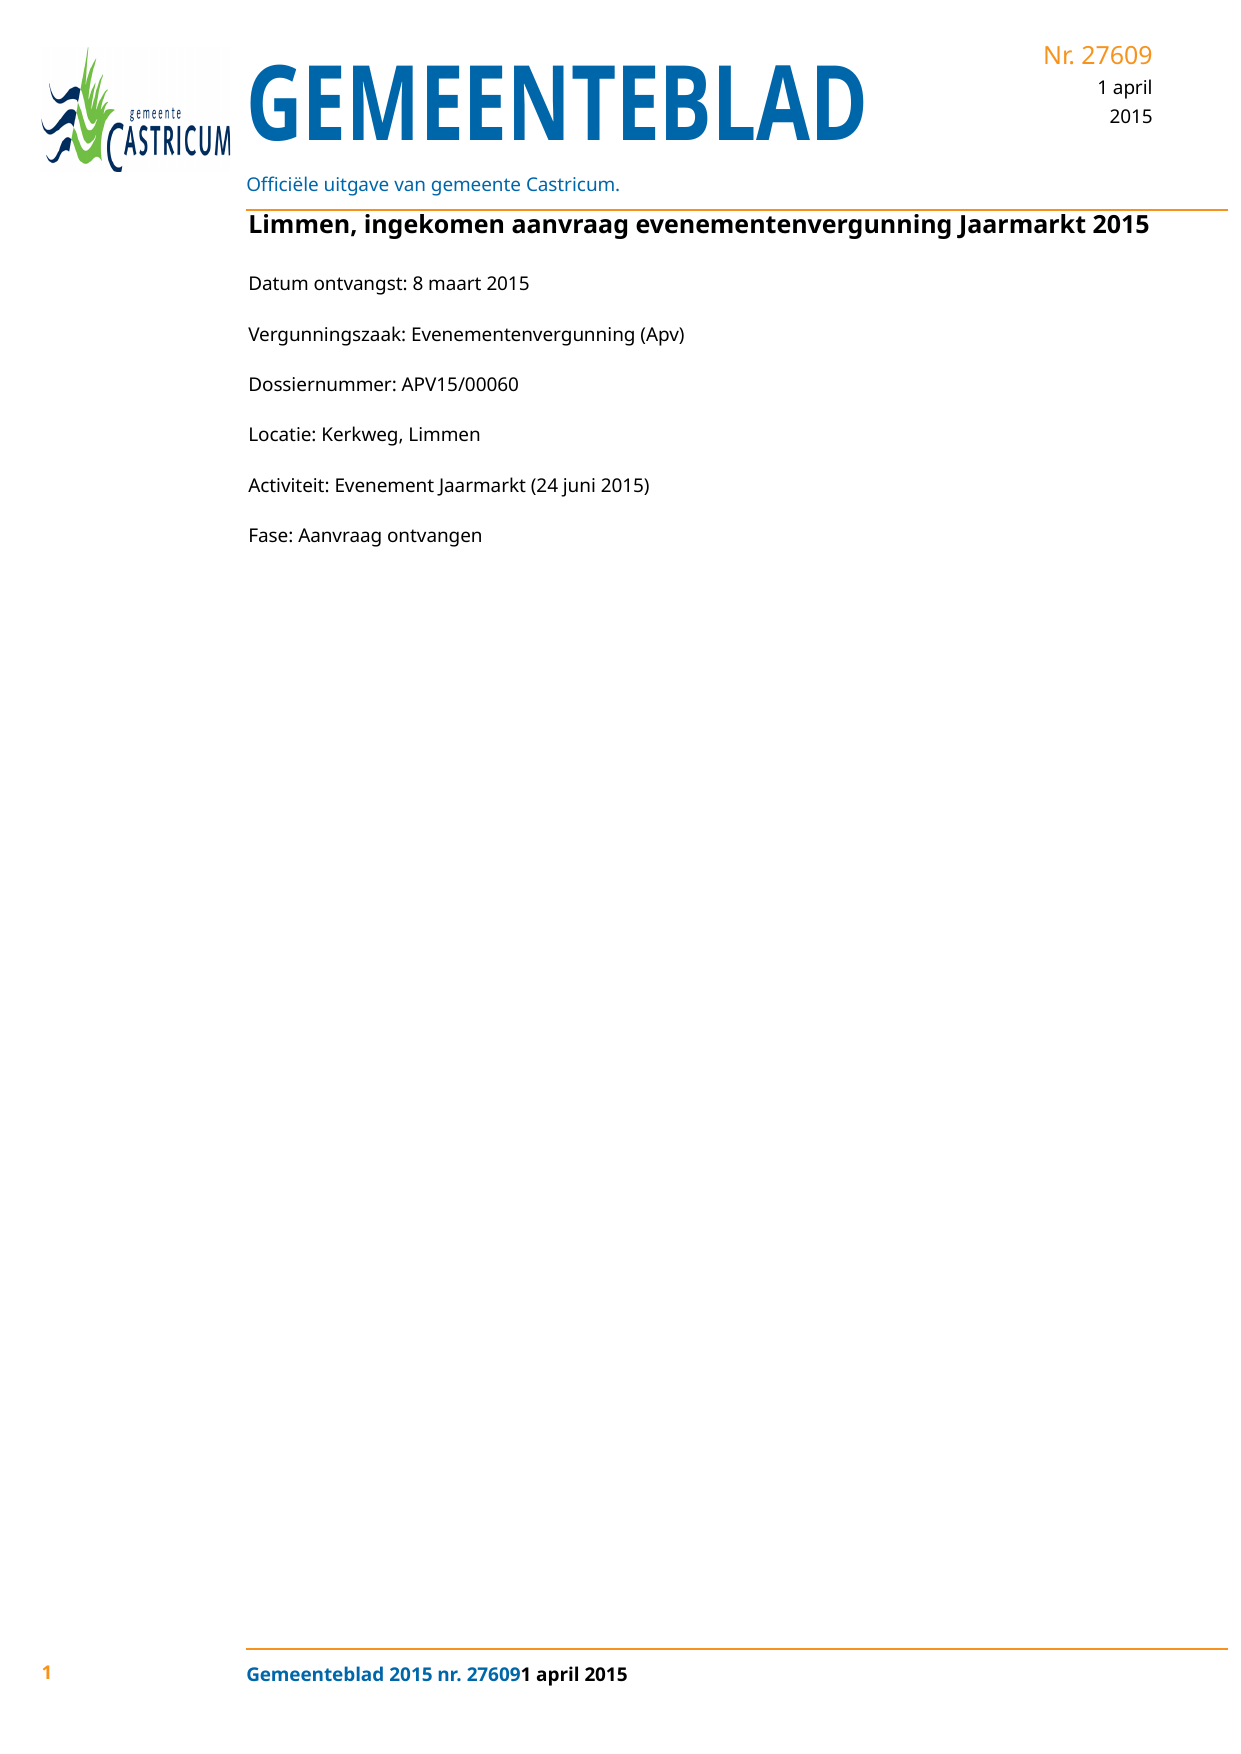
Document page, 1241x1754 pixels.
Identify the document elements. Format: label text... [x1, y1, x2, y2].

text Locatie: Kerkweg, Limmen [248, 422, 1152, 447]
text Limmen, ingekomen aanvraag evenementenvergunning Jaarmarkt 2015 [248, 211, 1152, 241]
picture [41, 47, 231, 172]
text Datum ontvangst: 8 maart 2015 [248, 270, 1152, 296]
text Activiteit: Evenement Jaarmarkt (24 juni 2015) [248, 472, 1152, 498]
text Dossiernummer: APV15/00060 [248, 371, 1152, 397]
text Vergunningszaak: Evenementenvergunning (Apv) [248, 321, 1152, 346]
text Fase: Aanvraag ontvangen [248, 522, 1152, 548]
